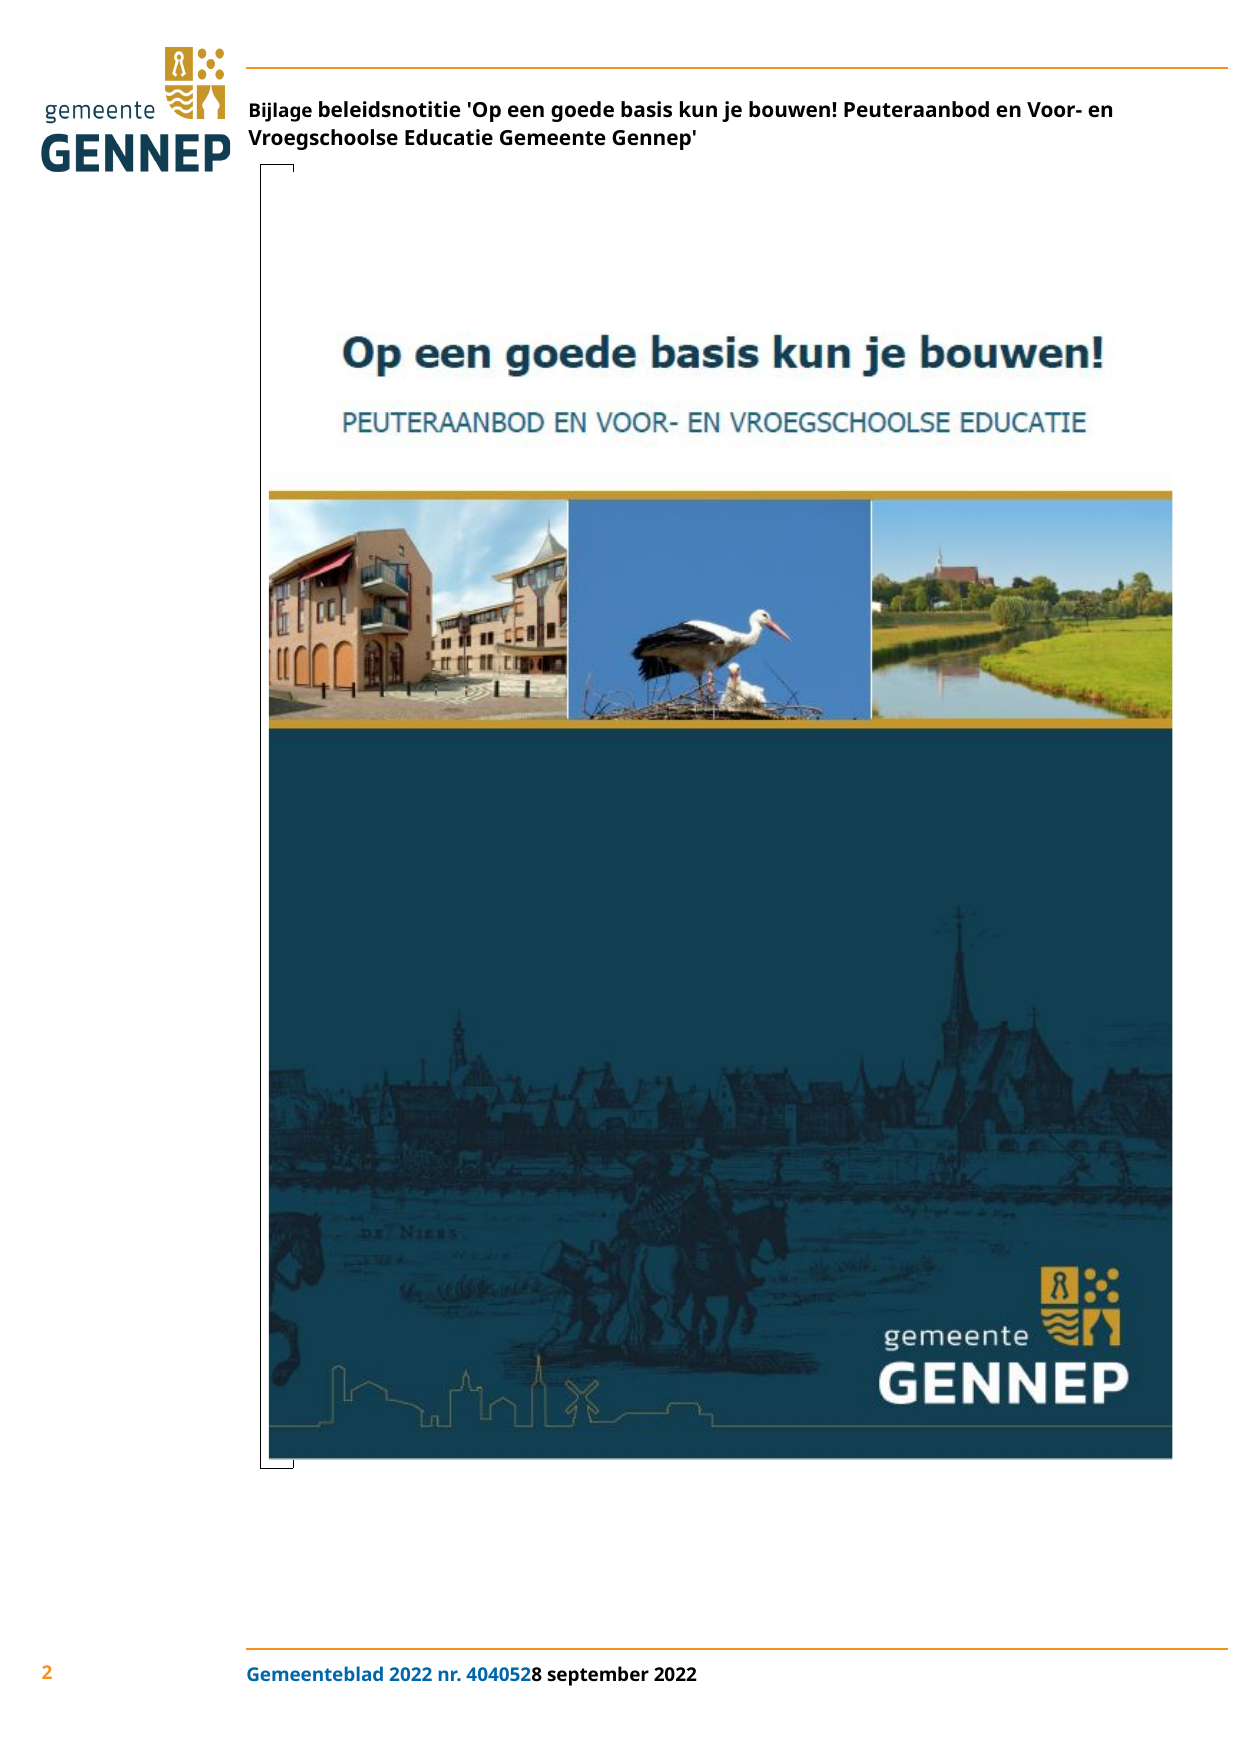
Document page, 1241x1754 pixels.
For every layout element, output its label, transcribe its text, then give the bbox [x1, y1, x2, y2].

picture [268, 172, 1173, 1460]
picture [41, 47, 231, 172]
text Bijlage beleidsnotitie 'Op een goede basis kun je bouwen! Peuteraanbod en Voor- en Vroegschoolse Educatie Gemeente Gennep' [248, 95, 1152, 152]
